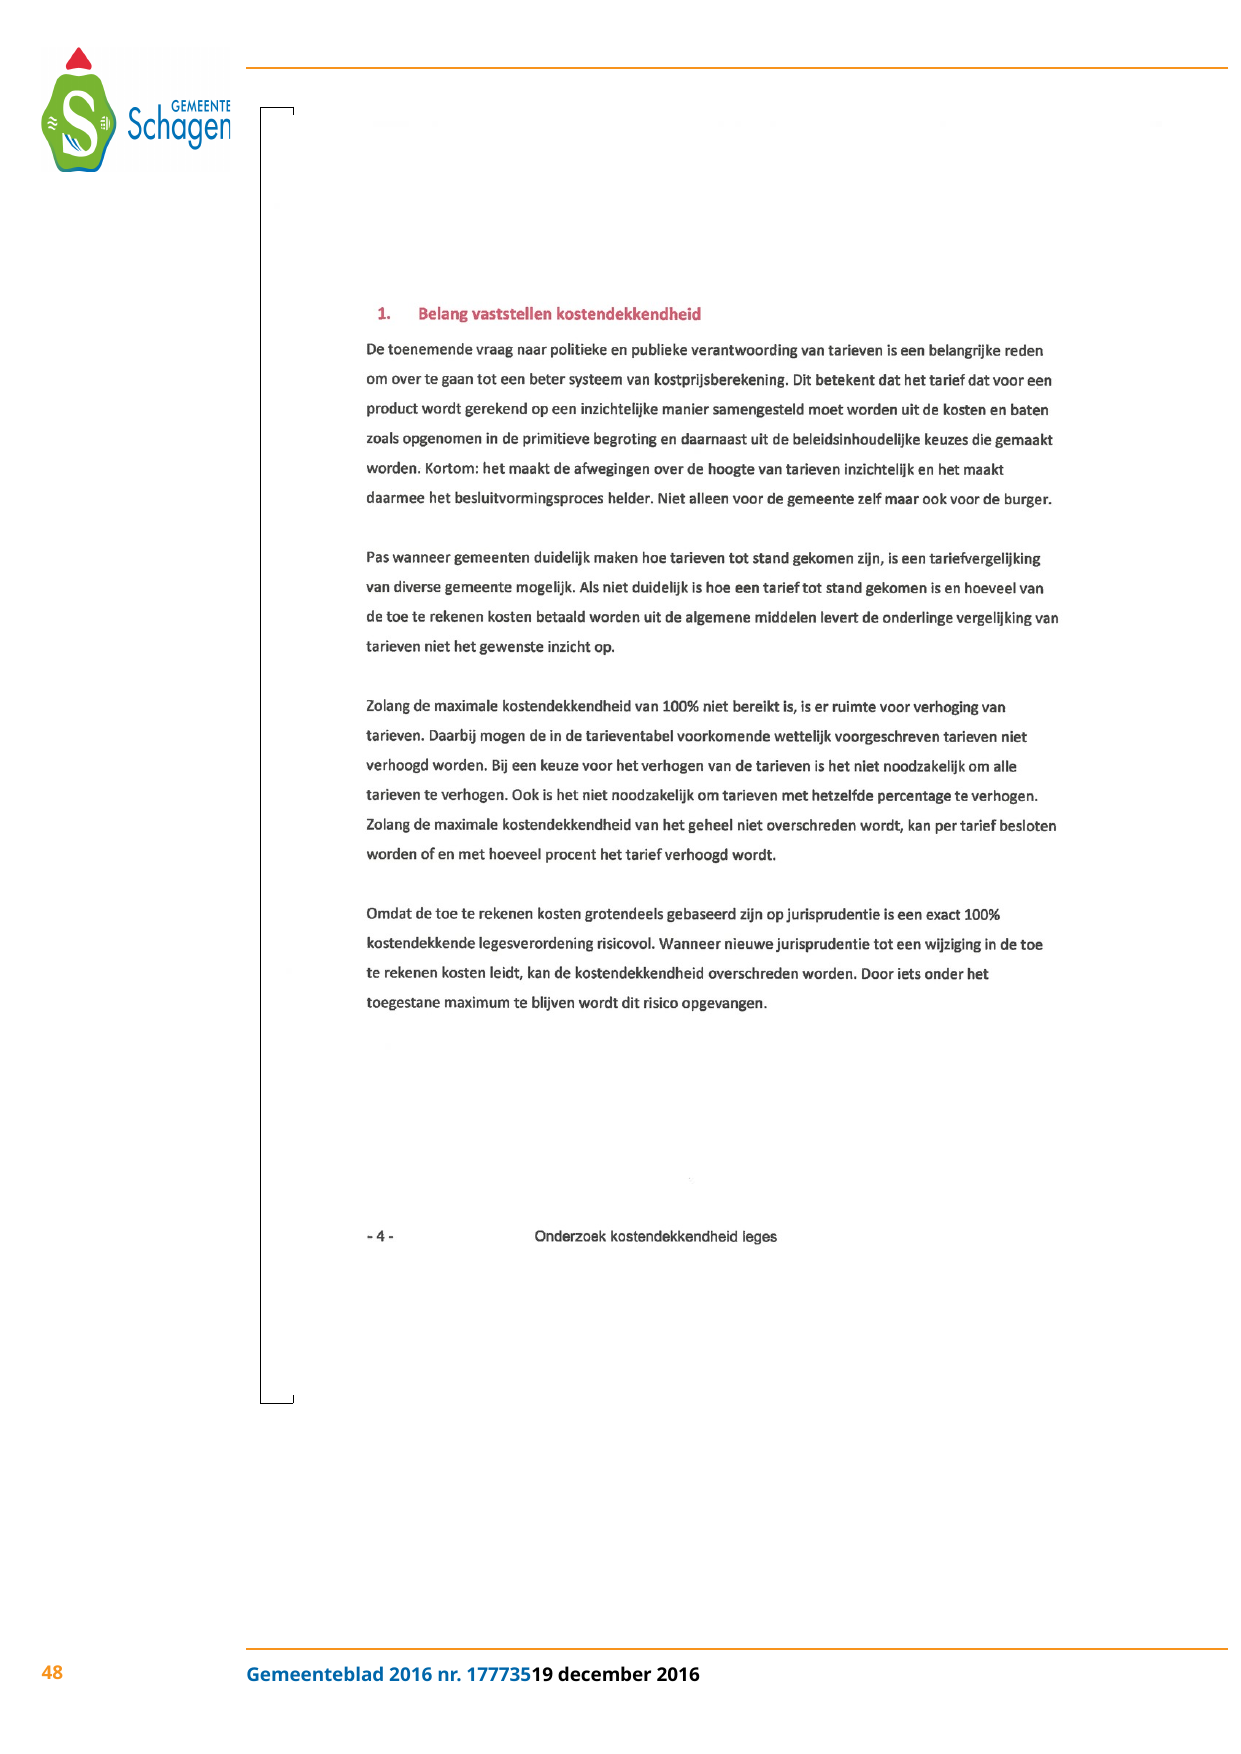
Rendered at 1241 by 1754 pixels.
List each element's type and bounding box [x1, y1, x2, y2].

picture [268, 115, 1173, 1395]
picture [41, 47, 231, 172]
